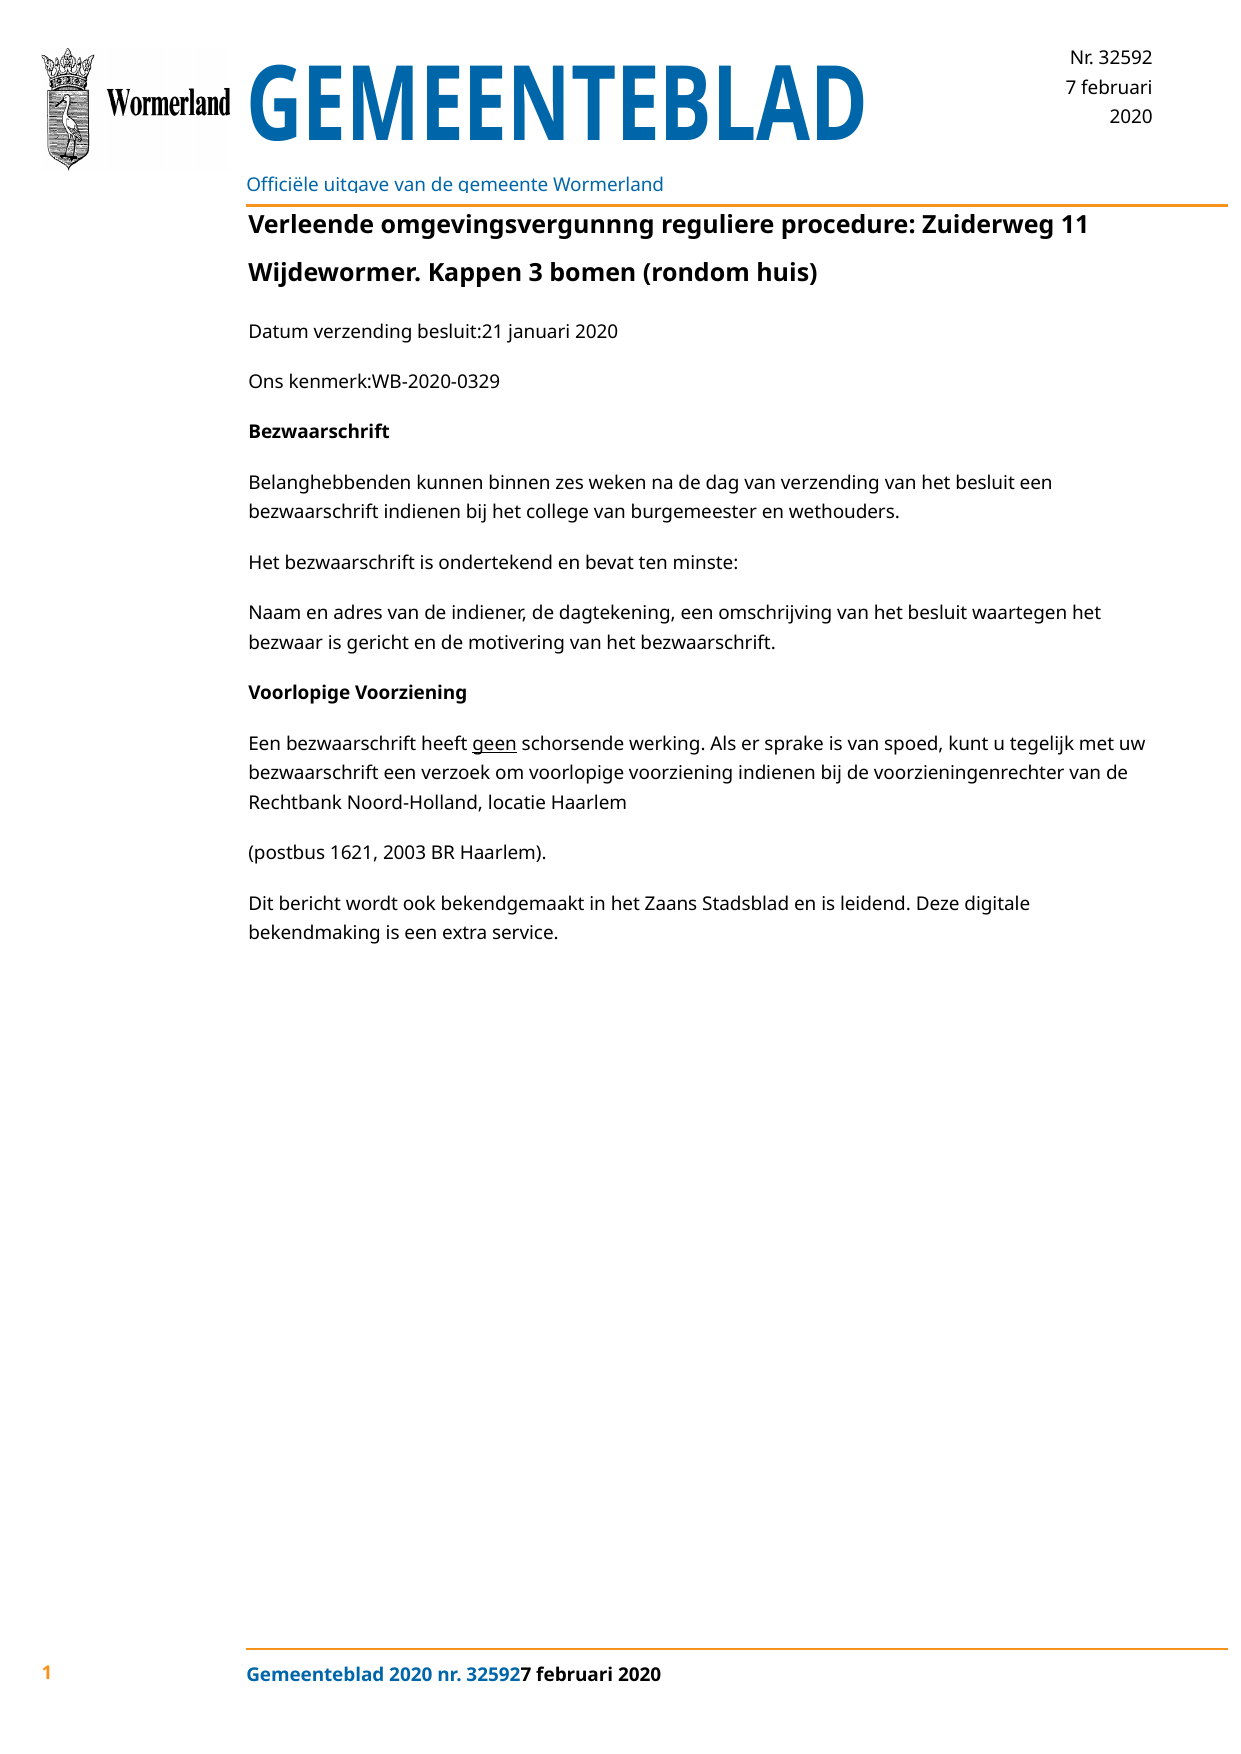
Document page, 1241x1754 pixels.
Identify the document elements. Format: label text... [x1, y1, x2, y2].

text Naam en adres van de indiener, de dagtekening, een omschrijving van het besluit waartegen het bezwaar is gericht en de motivering van het bezwaarschrift. [248, 599, 1152, 655]
text Verleende omgevingsvergunnng reguliere procedure: Zuiderweg 11 Wijdewormer. Kappen 3 bomen (rondom huis) [248, 207, 1152, 288]
text Ons kenmerk:WB-2020-0329 [248, 368, 1152, 394]
text Een bezwaarschrift heeft geen schorsende werking. Als er sprake is van spoed, kunt u tegelijk met uw bezwaarschrift een verzoek om voorlopige voorziening indienen bij de voorzieningenrechter van de Rechtbank Noord-Holland, locatie Haarlem [248, 730, 1152, 815]
text Dit bericht wordt ook bekendgemaakt in het Zaans Stadsblad en is leidend. Deze digitale bekendmaking is een extra service. [248, 890, 1152, 945]
text Voorlopige Voorziening [248, 679, 1152, 705]
text Belanghebbenden kunnen binnen zes weken na de dag van verzending van het besluit een bezwaarschrift indienen bij het college van burgemeester en wethouders. [248, 469, 1152, 524]
text Het bezwaarschrift is ondertekend en bevat ten minste: [248, 549, 1152, 575]
picture [41, 47, 231, 172]
text Bezwaarschrift [248, 419, 1152, 444]
text Datum verzending besluit:21 januari 2020 [248, 318, 1152, 344]
text (postbus 1621, 2003 BR Haarlem). [248, 839, 1152, 865]
